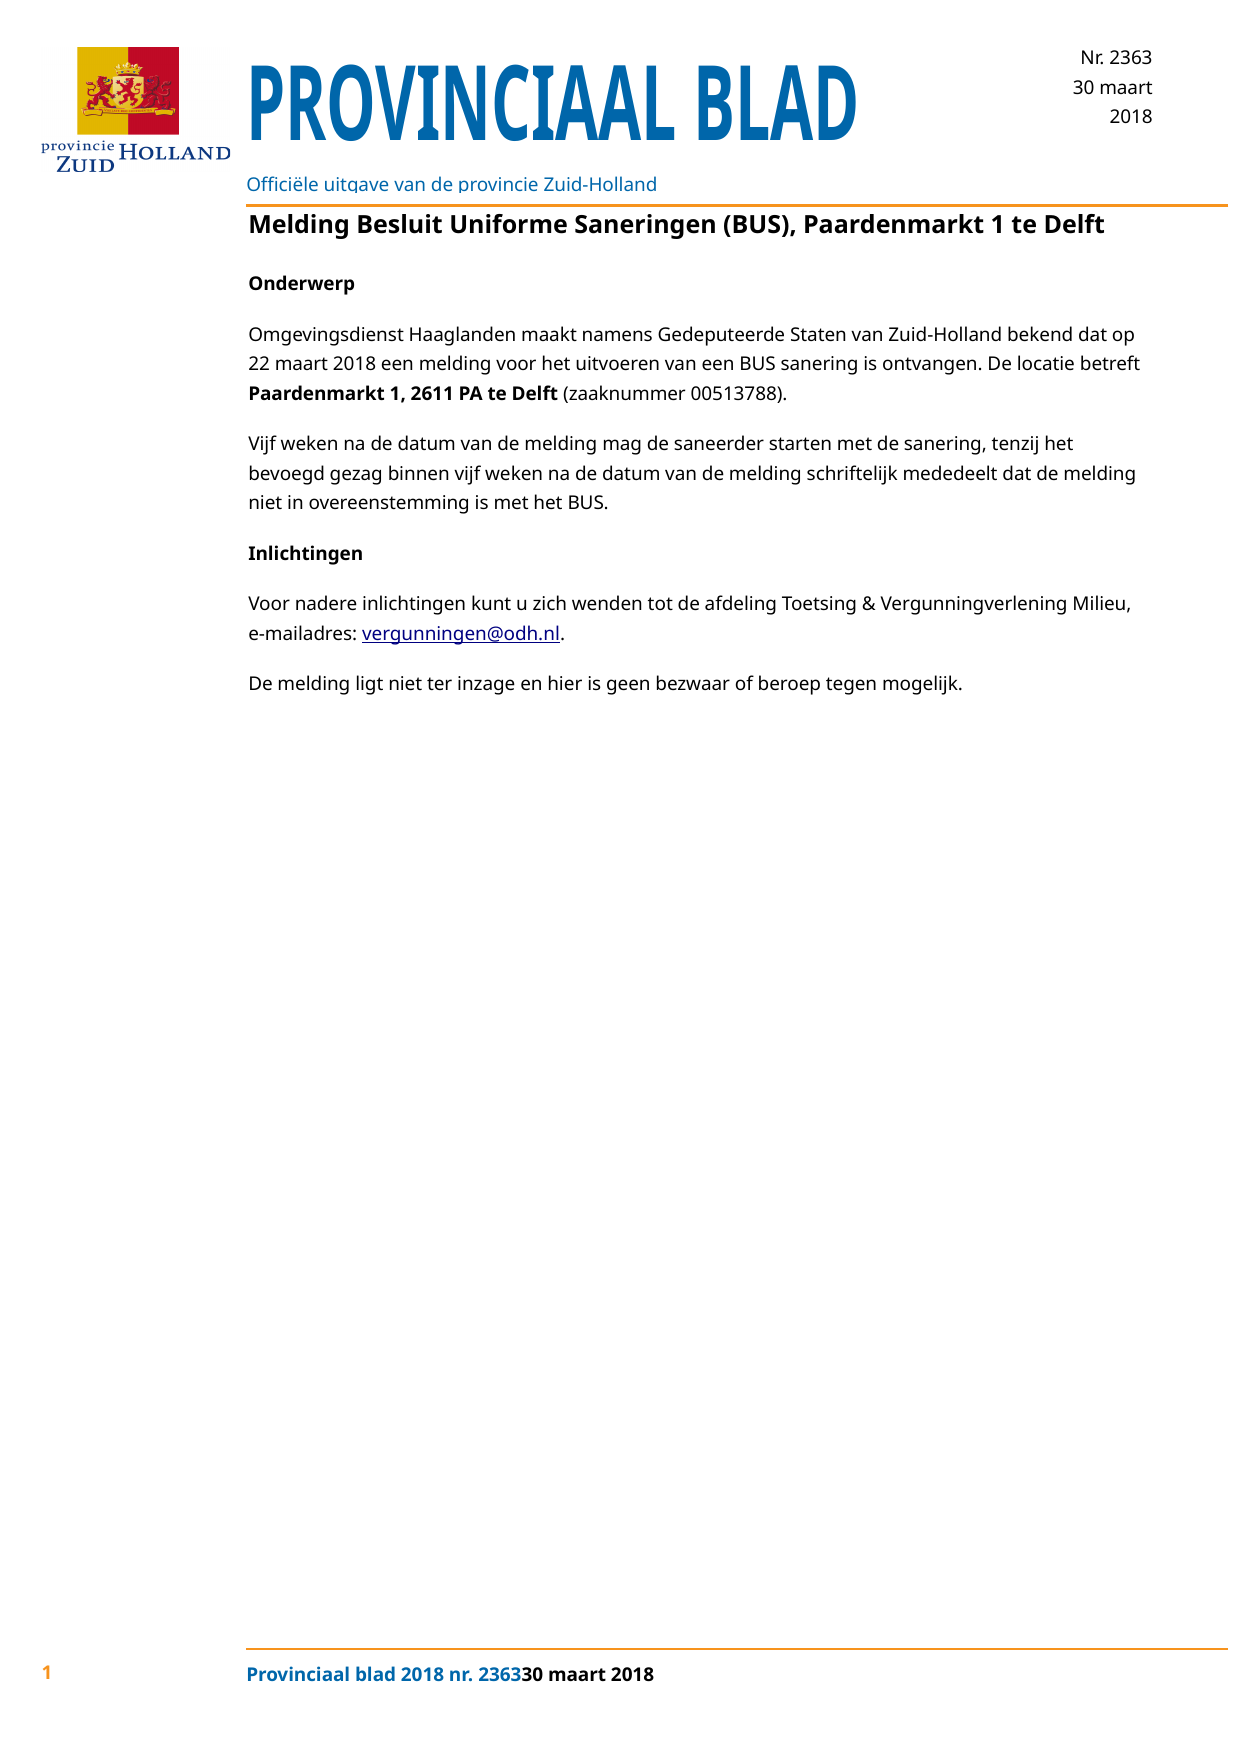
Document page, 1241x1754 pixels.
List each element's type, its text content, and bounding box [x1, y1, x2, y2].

text Voor nadere inlichtingen kunt u zich wenden tot de afdeling Toetsing & Vergunningverlening Milieu, e-mailadres: vergunningen@odh.nl. [248, 590, 1152, 646]
picture [41, 47, 231, 172]
text Melding Besluit Uniforme Saneringen (BUS), Paardenmarkt 1 te Delft [248, 207, 1152, 241]
text Inlichtingen [248, 540, 1152, 566]
text Omgevingsdienst Haaglanden maakt namens Gedeputeerde Staten van Zuid-Holland bekend dat op 22 maart 2018 een melding voor het uitvoeren van een BUS sanering is ontvangen. De locatie betreft Paardenmarkt 1, 2611 PA te Delft (zaaknummer 00513788). [248, 321, 1152, 406]
text Vijf weken na de datum van de melding mag de saneerder starten met de sanering, tenzij het bevoegd gezag binnen vijf weken na de datum van de melding schriftelijk mededeelt dat de melding niet in overeenstemming is met het BUS. [248, 430, 1152, 515]
text Onderwerp [248, 270, 1152, 296]
text De melding ligt niet ter inzage en hier is geen bezwaar of beroep tegen mogelijk. [248, 670, 1152, 696]
